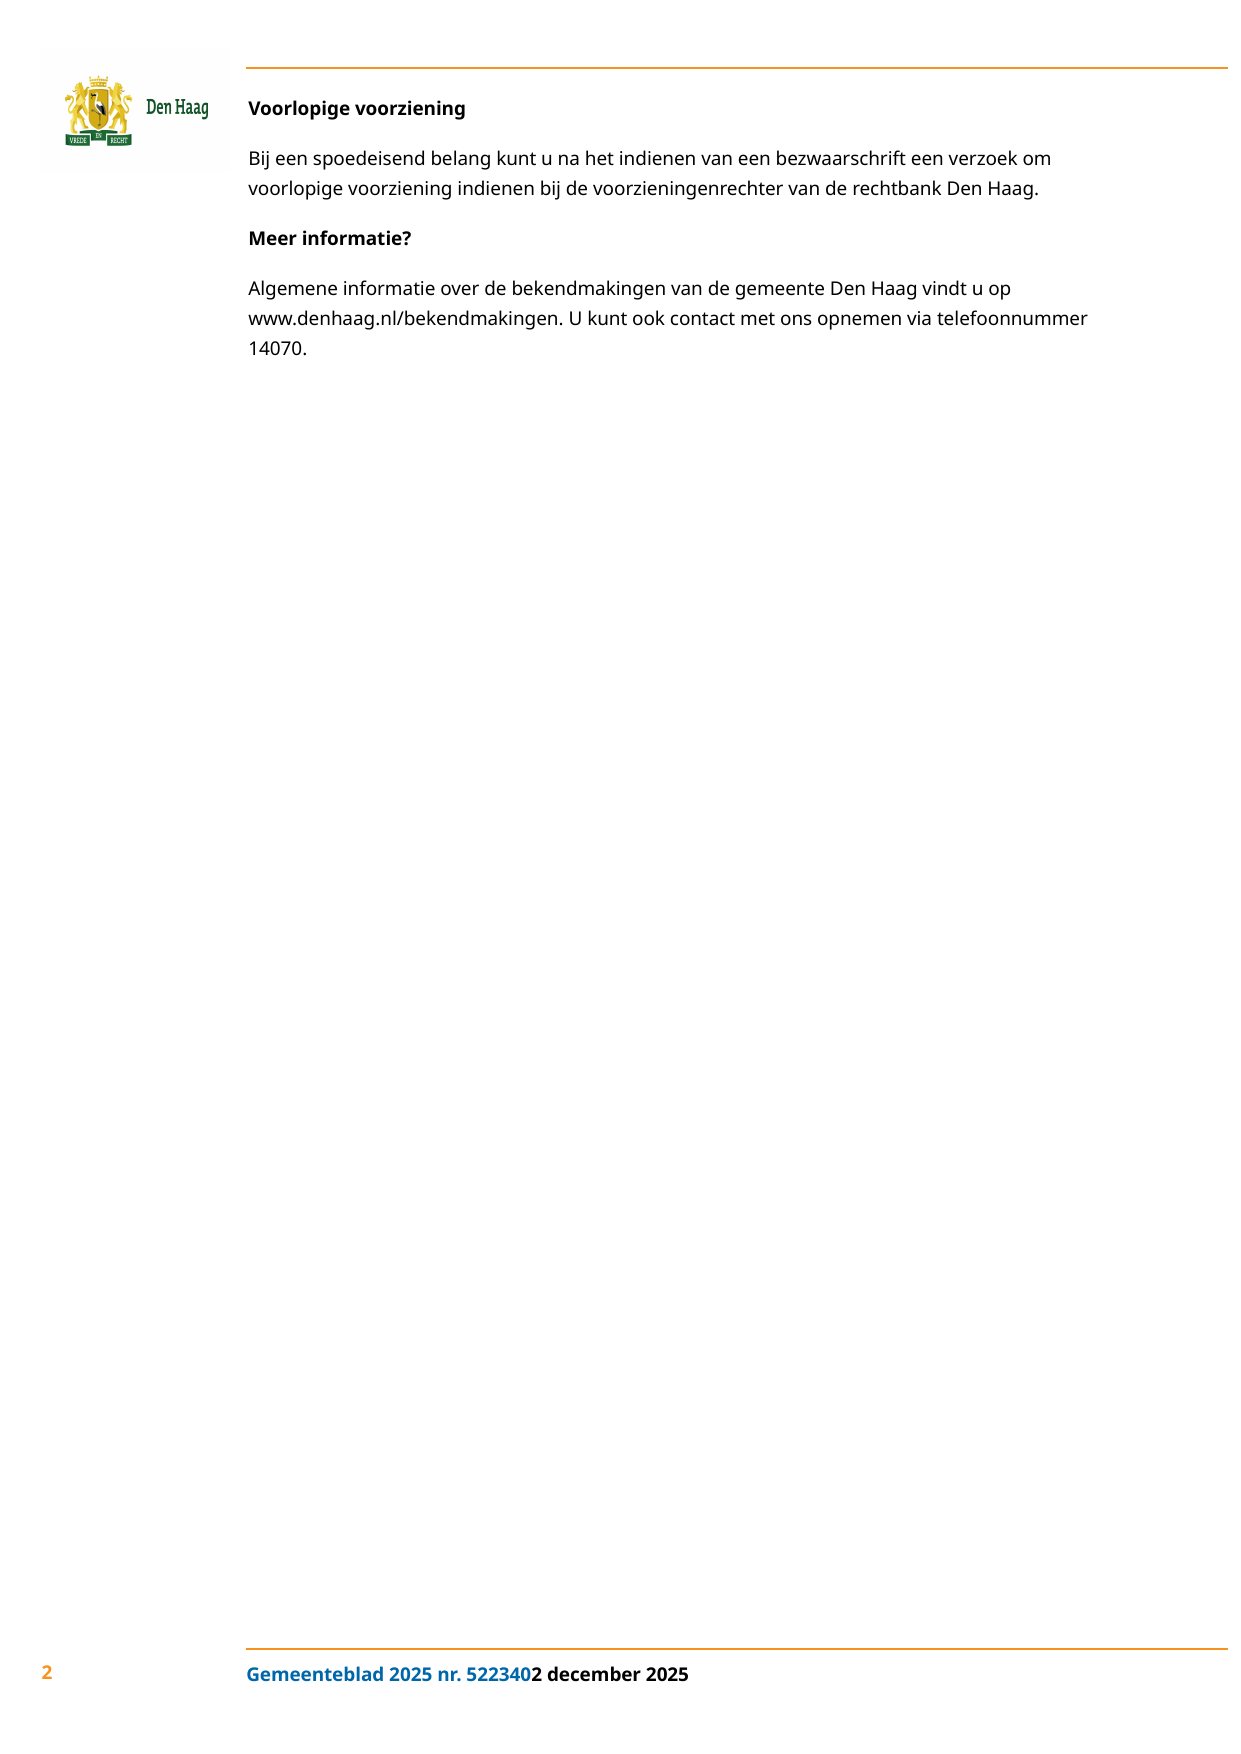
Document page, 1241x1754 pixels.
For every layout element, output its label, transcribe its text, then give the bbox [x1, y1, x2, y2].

text Bij een spoedeisend belang kunt u na het indienen van een bezwaarschrift een verzoek om voorlopige voorziening indienen bij de voorzieningenrechter van de rechtbank Den Haag. [248, 145, 1152, 201]
text Voorlopige voorziening [248, 95, 1152, 121]
text Meer informatie? [248, 225, 1152, 251]
text Algemene informatie over de bekendmakingen van de gemeente Den Haag vindt u op www.denhaag.nl/bekendmakingen. U kunt ook contact met ons opnemen via telefoonnummer 14070. [248, 276, 1152, 361]
picture [41, 47, 231, 172]
